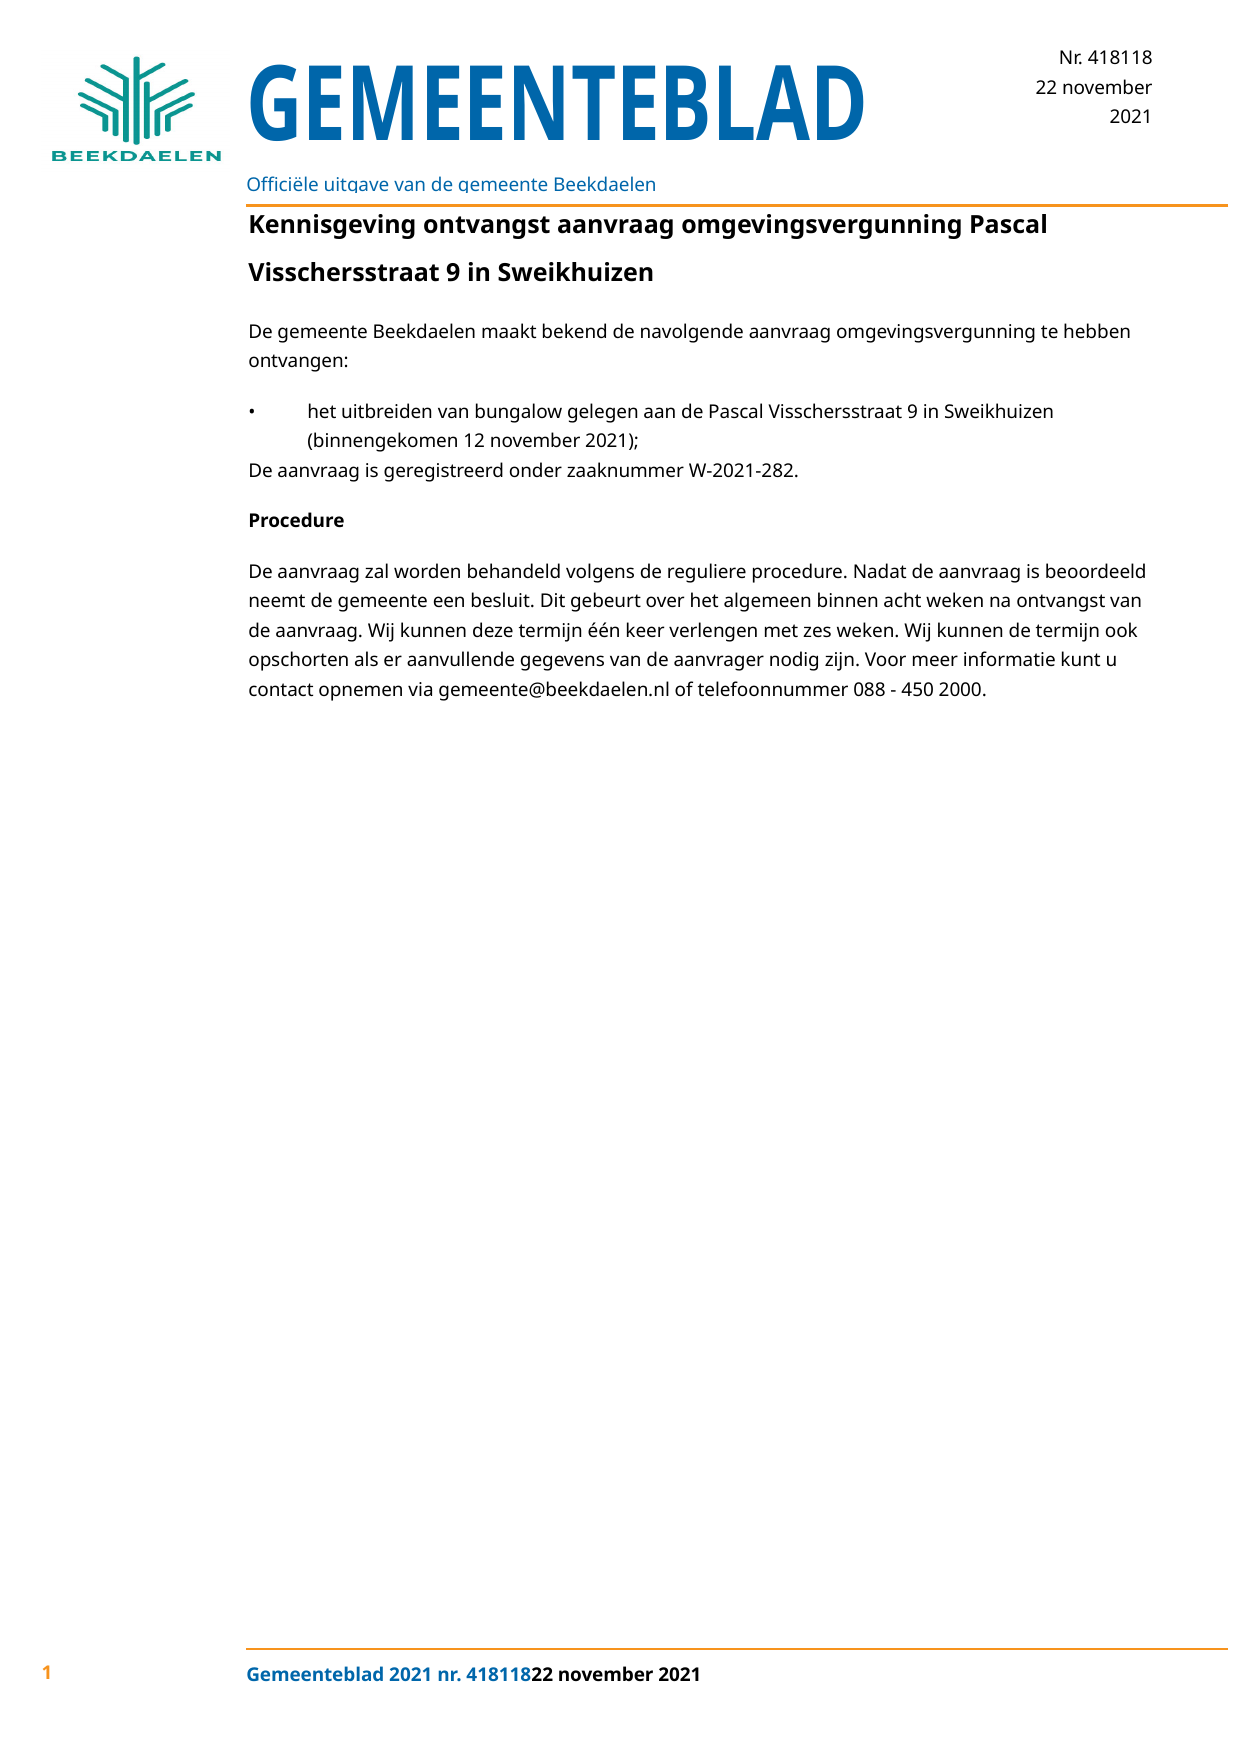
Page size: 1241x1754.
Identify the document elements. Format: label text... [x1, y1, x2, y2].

list het uitbreiden van bungalow gelegen aan de Pascal Visschersstraat 9 in Sweikhuizen (binnengekomen 12 november 2021); [248, 398, 1152, 453]
text De gemeente Beekdaelen maakt bekend de navolgende aanvraag omgevingsvergunning te hebben ontvangen: [248, 318, 1152, 373]
text De aanvraag zal worden behandeld volgens de reguliere procedure. Nadat de aanvraag is beoordeeld neemt de gemeente een besluit. Dit gebeurt over het algemeen binnen acht weken na ontvangst van de aanvraag. Wij kunnen deze termijn één keer verlengen met zes weken. Wij kunnen de termijn ook opschorten als er aanvullende gegevens van de aanvrager nodig zijn. Voor meer informatie kunt u contact opnemen via gemeente@beekdaelen.nl of telefoonnummer 088 - 450 2000. [248, 558, 1152, 702]
text Procedure [248, 507, 1152, 533]
picture [41, 47, 231, 172]
text Kennisgeving ontvangst aanvraag omgevingsvergunning Pascal Visschersstraat 9 in Sweikhuizen [248, 207, 1152, 288]
text De aanvraag is geregistreerd onder zaaknummer W-2021-282. [248, 457, 1152, 483]
